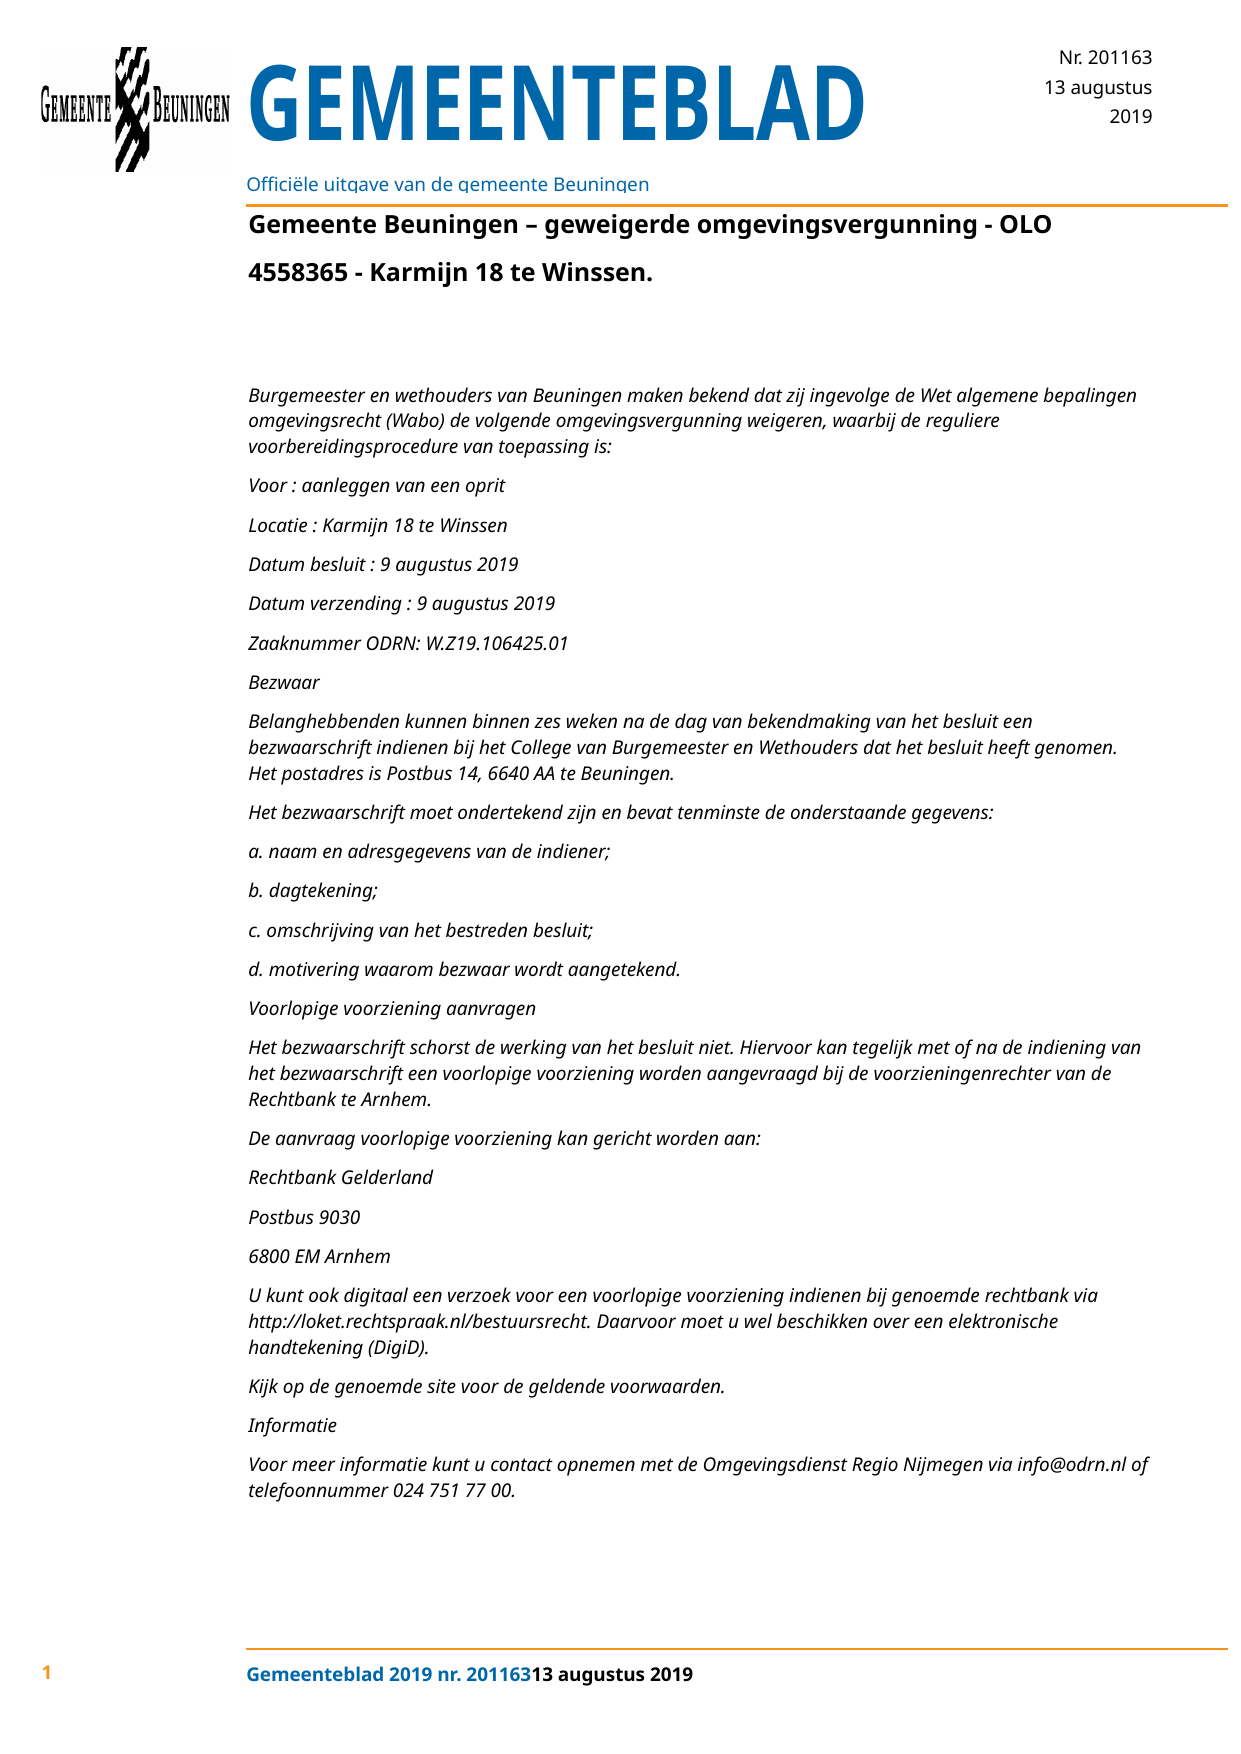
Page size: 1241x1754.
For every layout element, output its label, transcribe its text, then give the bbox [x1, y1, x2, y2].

text b. dagtekening; [248, 877, 1152, 903]
text Gemeente Beuningen – geweigerde omgevingsvergunning - OLO 4558365 - Karmijn 18 te Winssen. [248, 207, 1152, 288]
text Zaaknummer ODRN: W.Z19.106425.01 [248, 630, 1152, 655]
text Burgemeester en wethouders van Beuningen maken bekend dat zij ingevolge de Wet algemene bepalingen omgevingsrecht (Wabo) de volgende omgevingsvergunning weigeren, waarbij de reguliere voorbereidingsprocedure van toepassing is: [248, 382, 1152, 459]
text Het bezwaarschrift schorst de werking van het besluit niet. Hiervoor kan tegelijk met of na de indiening van het bezwaarschrift een voorlopige voorziening worden aangevraagd bij de voorzieningenrechter van de Rechtbank te Arnhem. [248, 1034, 1152, 1112]
text Voorlopige voorziening aanvragen [248, 995, 1152, 1021]
text Rechtbank Gelderland [248, 1164, 1152, 1190]
text d. motivering waarom bezwaar wordt aangetekend. [248, 956, 1152, 982]
text 6800 EM Arnhem [248, 1243, 1152, 1269]
text Locatie : Karmijn 18 te Winssen [248, 512, 1152, 538]
text a. naam en adresgegevens van de indiener; [248, 838, 1152, 864]
text U kunt ook digitaal een verzoek voor een voorlopige voorziening indienen bij genoemde rechtbank via http://loket.rechtspraak.nl/bestuursrecht. Daarvoor moet u wel beschikken over een elektronische handtekening (DigiD). [248, 1282, 1152, 1359]
text Voor meer informatie kunt u contact opnemen met de Omgevingsdienst Regio Nijmegen via info@odrn.nl of telefoonnummer 024 751 77 00. [248, 1452, 1152, 1503]
text c. omschrijving van het bestreden besluit; [248, 917, 1152, 942]
text Het bezwaarschrift moet ondertekend zijn en bevat tenminste de onderstaande gegevens: [248, 799, 1152, 825]
text Kijk op de genoemde site voor de geldende voorwaarden. [248, 1373, 1152, 1399]
text Datum verzending : 9 augustus 2019 [248, 590, 1152, 616]
text Datum besluit : 9 augustus 2019 [248, 551, 1152, 577]
text Belanghebbenden kunnen binnen zes weken na de dag van bekendmaking van het besluit een bezwaarschrift indienen bij het College van Burgemeester en Wethouders dat het besluit heeft genomen. Het postadres is Postbus 14, 6640 AA te Beuningen. [248, 708, 1152, 785]
text Voor : aanleggen van een oprit [248, 473, 1152, 498]
text De aanvraag voorlopige voorziening kan gericht worden aan: [248, 1125, 1152, 1151]
text Postbus 9030 [248, 1204, 1152, 1229]
text Bezwaar [248, 669, 1152, 695]
text Informatie [248, 1412, 1152, 1438]
picture [41, 47, 231, 172]
